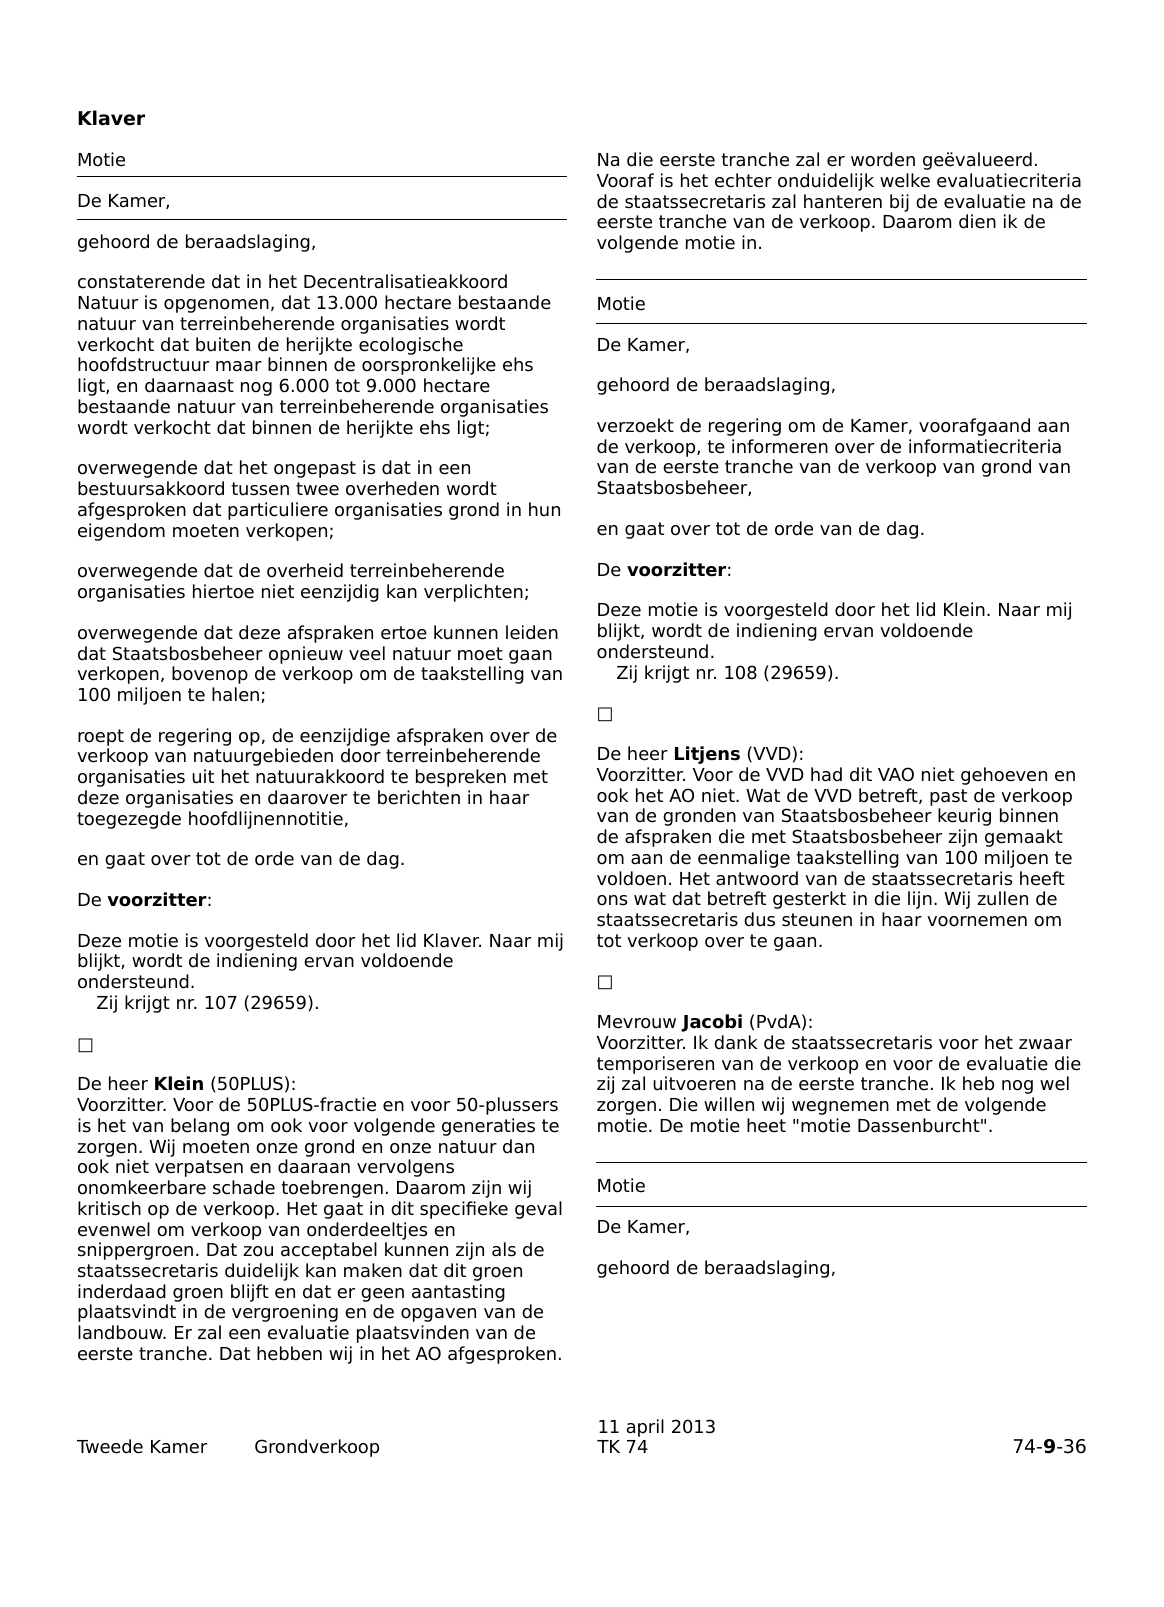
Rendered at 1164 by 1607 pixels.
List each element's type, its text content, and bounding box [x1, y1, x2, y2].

text De Kamer, [77, 191, 567, 212]
text De heer Litjens (VVD): [596, 744, 1087, 765]
text gehoord de beraadslaging, [596, 1258, 1087, 1278]
text □ [596, 703, 1087, 724]
text overwegende dat de overheid terreinbeherende organisaties hiertoe niet eenzijdig kan verplichten; [77, 561, 567, 603]
text overwegende dat het ongepast is dat in een bestuursakkoord tussen twee overheden wordt afgesproken dat particuliere organisaties grond in hun eigendom moeten verkopen; [77, 458, 567, 541]
text De voorzitter: [77, 890, 567, 911]
text Zij krijgt nr. 108 (29659). [596, 662, 1087, 683]
text Motie [596, 294, 1087, 314]
text De voorzitter: [596, 559, 1087, 580]
text □ [77, 1033, 567, 1054]
text roept de regering op, de eenzijdige afspraken over de verkoop van natuurgebieden door terreinbeherende organisaties uit het natuurakkoord te bespreken met deze organisaties en daarover te berichten in haar toegezegde hoofdlijnennotitie, [77, 726, 567, 829]
text Voorzitter. Ik dank de staatssecretaris voor het zwaar temporiseren van de verkoop en voor de evaluatie die zij zal uitvoeren na de eerste tranche. Ik heb nog wel zorgen. Die willen wij wegnemen met de volgende motie. De motie heet "motie Dassenburcht". [596, 1033, 1087, 1136]
text □ [596, 971, 1087, 992]
text De Kamer, [596, 334, 1087, 355]
text Motie [77, 150, 567, 171]
text Mevrouw Jacobi (PvdA): [596, 1012, 1087, 1033]
text Zij krijgt nr. 107 (29659). [77, 993, 567, 1013]
text Na die eerste tranche zal er worden geëvalueerd. Vooraf is het echter onduidelijk welke evaluatiecriteria de staatssecretaris zal hanteren bij de evaluatie na de eerste tranche van de verkoop. Daarom dien ik de volgende motie in. [596, 150, 1087, 254]
text en gaat over tot de orde van de dag. [596, 519, 1087, 539]
text Deze motie is voorgesteld door het lid Klein. Naar mij blijkt, wordt de indiening ervan voldoende ondersteund. [596, 600, 1087, 662]
text Voorzitter. Voor de 50PLUS-fractie en voor 50-plussers is het van belang om ook voor volgende generaties te zorgen. Wij moeten onze grond en onze natuur dan ook niet verpatsen en daaraan vervolgens onomkeerbare schade toebrengen. Daarom zijn wij kritisch op de verkoop. Het gaat in dit specifieke geval evenwel om verkoop van onderdeeltjes en snippergroen. Dat zou acceptabel kunnen zijn als de staatssecretaris duidelijk kan maken dat dit groen inderdaad groen blijft en dat er geen aantasting plaatsvindt in de vergroening en de opgaven van de landbouw. Er zal een evaluatie plaatsvinden van de eerste tranche. Dat hebben wij in het AO afgesproken. [77, 1095, 567, 1364]
text Motie [596, 1176, 1087, 1197]
text De heer Klein (50PLUS): [77, 1074, 567, 1095]
text en gaat over tot de orde van de dag. [77, 849, 567, 870]
text overwegende dat deze afspraken ertoe kunnen leiden dat Staatsbosbeheer opnieuw veel natuur moet gaan verkopen, bovenop de verkoop om de taakstelling van 100 miljoen te halen; [77, 623, 567, 706]
text Voorzitter. Voor de VVD had dit VAO niet gehoeven en ook het AO niet. Wat de VVD betreft, past de verkoop van de gronden van Staatsbosbeheer keurig binnen de afspraken die met Staatsbosbeheer zijn gemaakt om aan de eenmalige taakstelling van 100 miljoen te voldoen. Het antwoord van de staatssecretaris heeft ons wat dat betreft gesterkt in die lijn. Wij zullen de staatssecretaris dus steunen in haar voornemen om tot verkoop over te gaan. [596, 765, 1087, 951]
text constaterende dat in het Decentralisatieakkoord Natuur is opgenomen, dat 13.000 hectare bestaande natuur van terreinbeherende organisaties wordt verkocht dat buiten de herijkte ecologische hoofdstructuur maar binnen de oorspronkelijke ehs ligt, en daarnaast nog 6.000 tot 9.000 hectare bestaande natuur van terreinbeherende organisaties wordt verkocht dat binnen de herijkte ehs ligt; [77, 272, 567, 438]
text Deze motie is voorgesteld door het lid Klaver. Naar mij blijkt, wordt de indiening ervan voldoende ondersteund. [77, 931, 567, 993]
text gehoord de beraadslaging, [77, 232, 567, 252]
text gehoord de beraadslaging, [596, 375, 1087, 396]
text De Kamer, [596, 1217, 1087, 1238]
text verzoekt de regering om de Kamer, voorafgaand aan de verkoop, te informeren over de informatiecriteria van de eerste tranche van de verkoop van grond van Staatsbosbeheer, [596, 416, 1087, 499]
